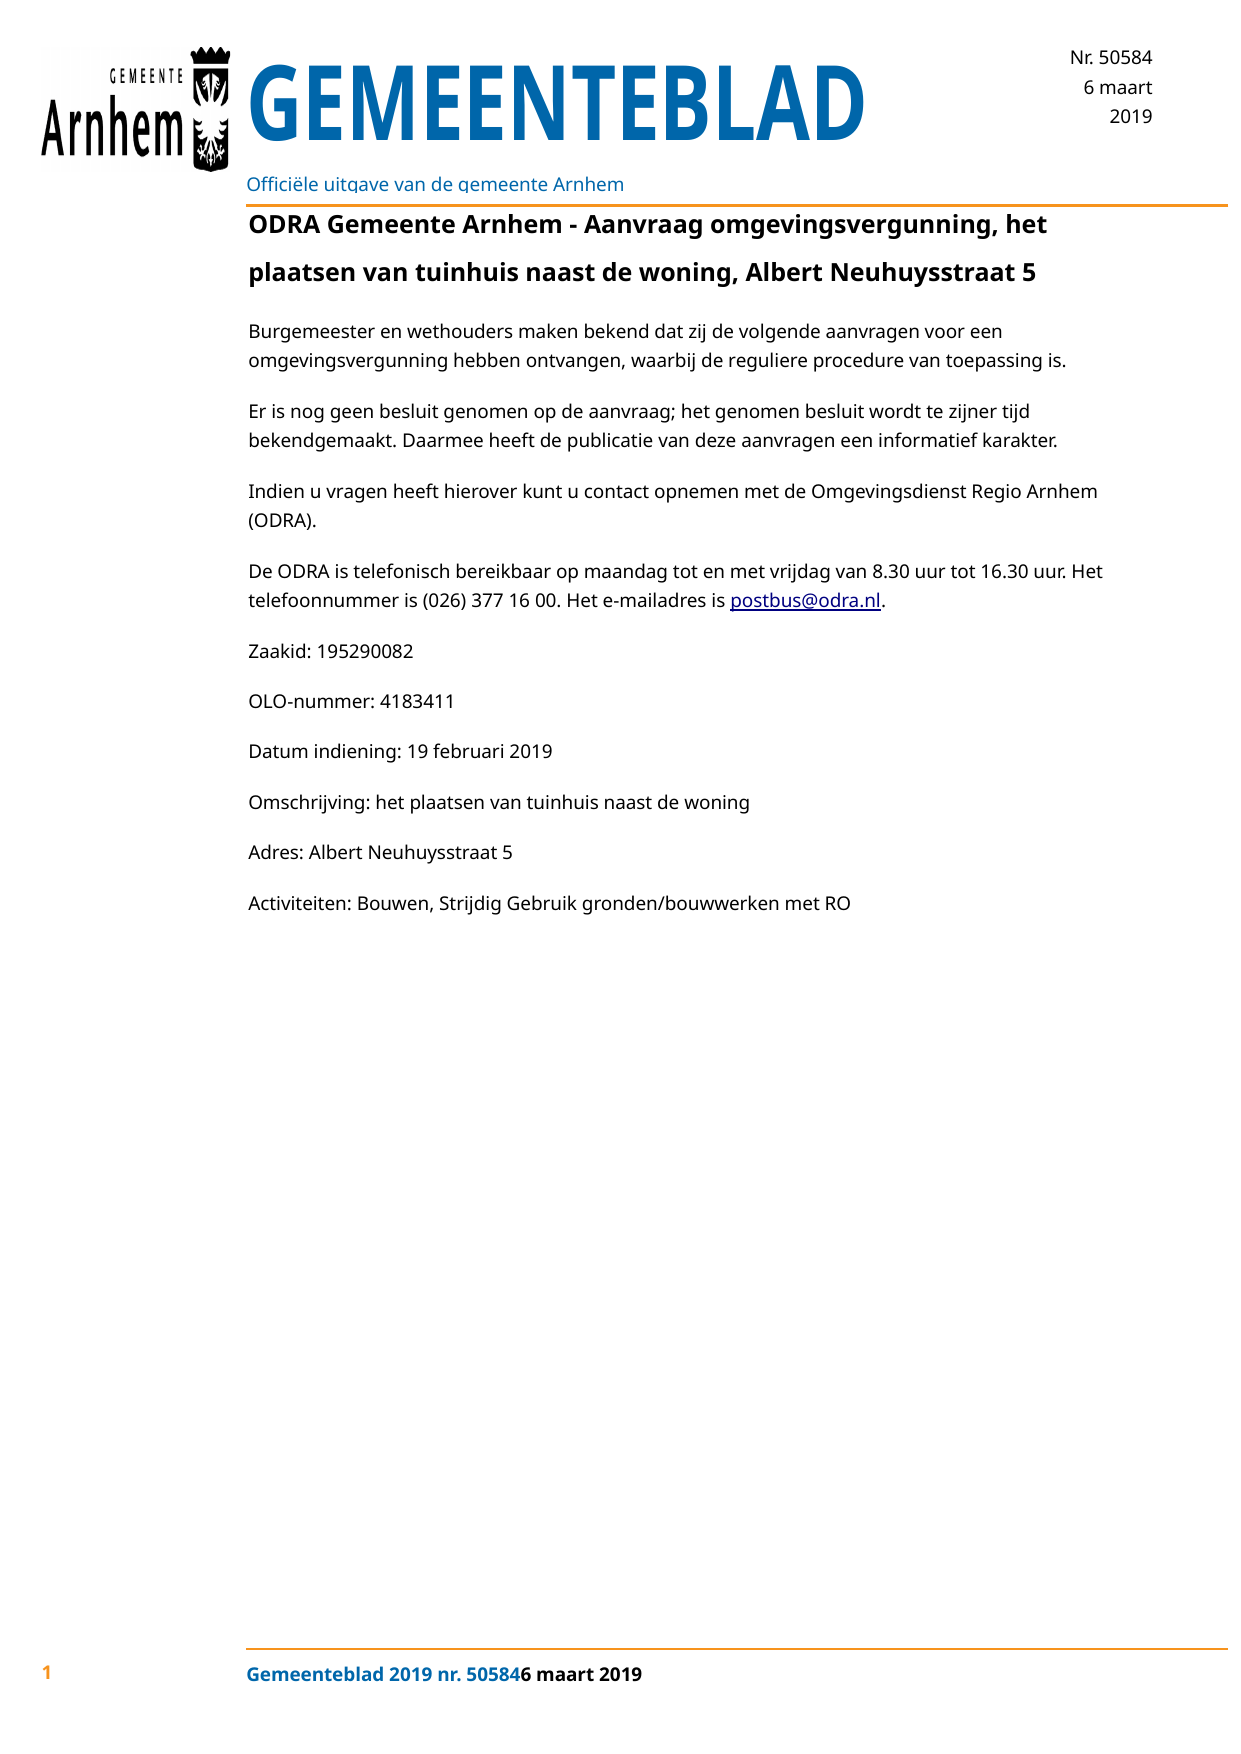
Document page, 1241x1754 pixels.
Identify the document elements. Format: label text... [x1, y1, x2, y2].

text Zaakid: 195290082 [248, 638, 1152, 664]
text OLO-nummer: 4183411 [248, 688, 1152, 714]
text Indien u vragen heeft hierover kunt u contact opnemen met de Omgevingsdienst Regio Arnhem (ODRA). [248, 478, 1152, 533]
text Adres: Albert Neuhuysstraat 5 [248, 839, 1152, 865]
picture [41, 47, 231, 172]
text De ODRA is telefonisch bereikbaar op maandag tot en met vrijdag van 8.30 uur tot 16.30 uur. Het telefoonnummer is (026) 377 16 00. Het e-mailadres is postbus@odra.nl. [248, 558, 1152, 613]
text ODRA Gemeente Arnhem - Aanvraag omgevingsvergunning, het plaatsen van tuinhuis naast de woning, Albert Neuhuysstraat 5 [248, 207, 1152, 288]
text Omschrijving: het plaatsen van tuinhuis naast de woning [248, 789, 1152, 815]
text Datum indiening: 19 februari 2019 [248, 739, 1152, 764]
text Activiteiten: Bouwen, Strijdig Gebruik gronden/bouwwerken met RO [248, 890, 1152, 916]
text Er is nog geen besluit genomen op de aanvraag; het genomen besluit wordt te zijner tijd bekendgemaakt. Daarmee heeft de publicatie van deze aanvragen een informatief karakter. [248, 398, 1152, 453]
text Burgemeester en wethouders maken bekend dat zij de volgende aanvragen voor een omgevingsvergunning hebben ontvangen, waarbij de reguliere procedure van toepassing is. [248, 318, 1152, 373]
